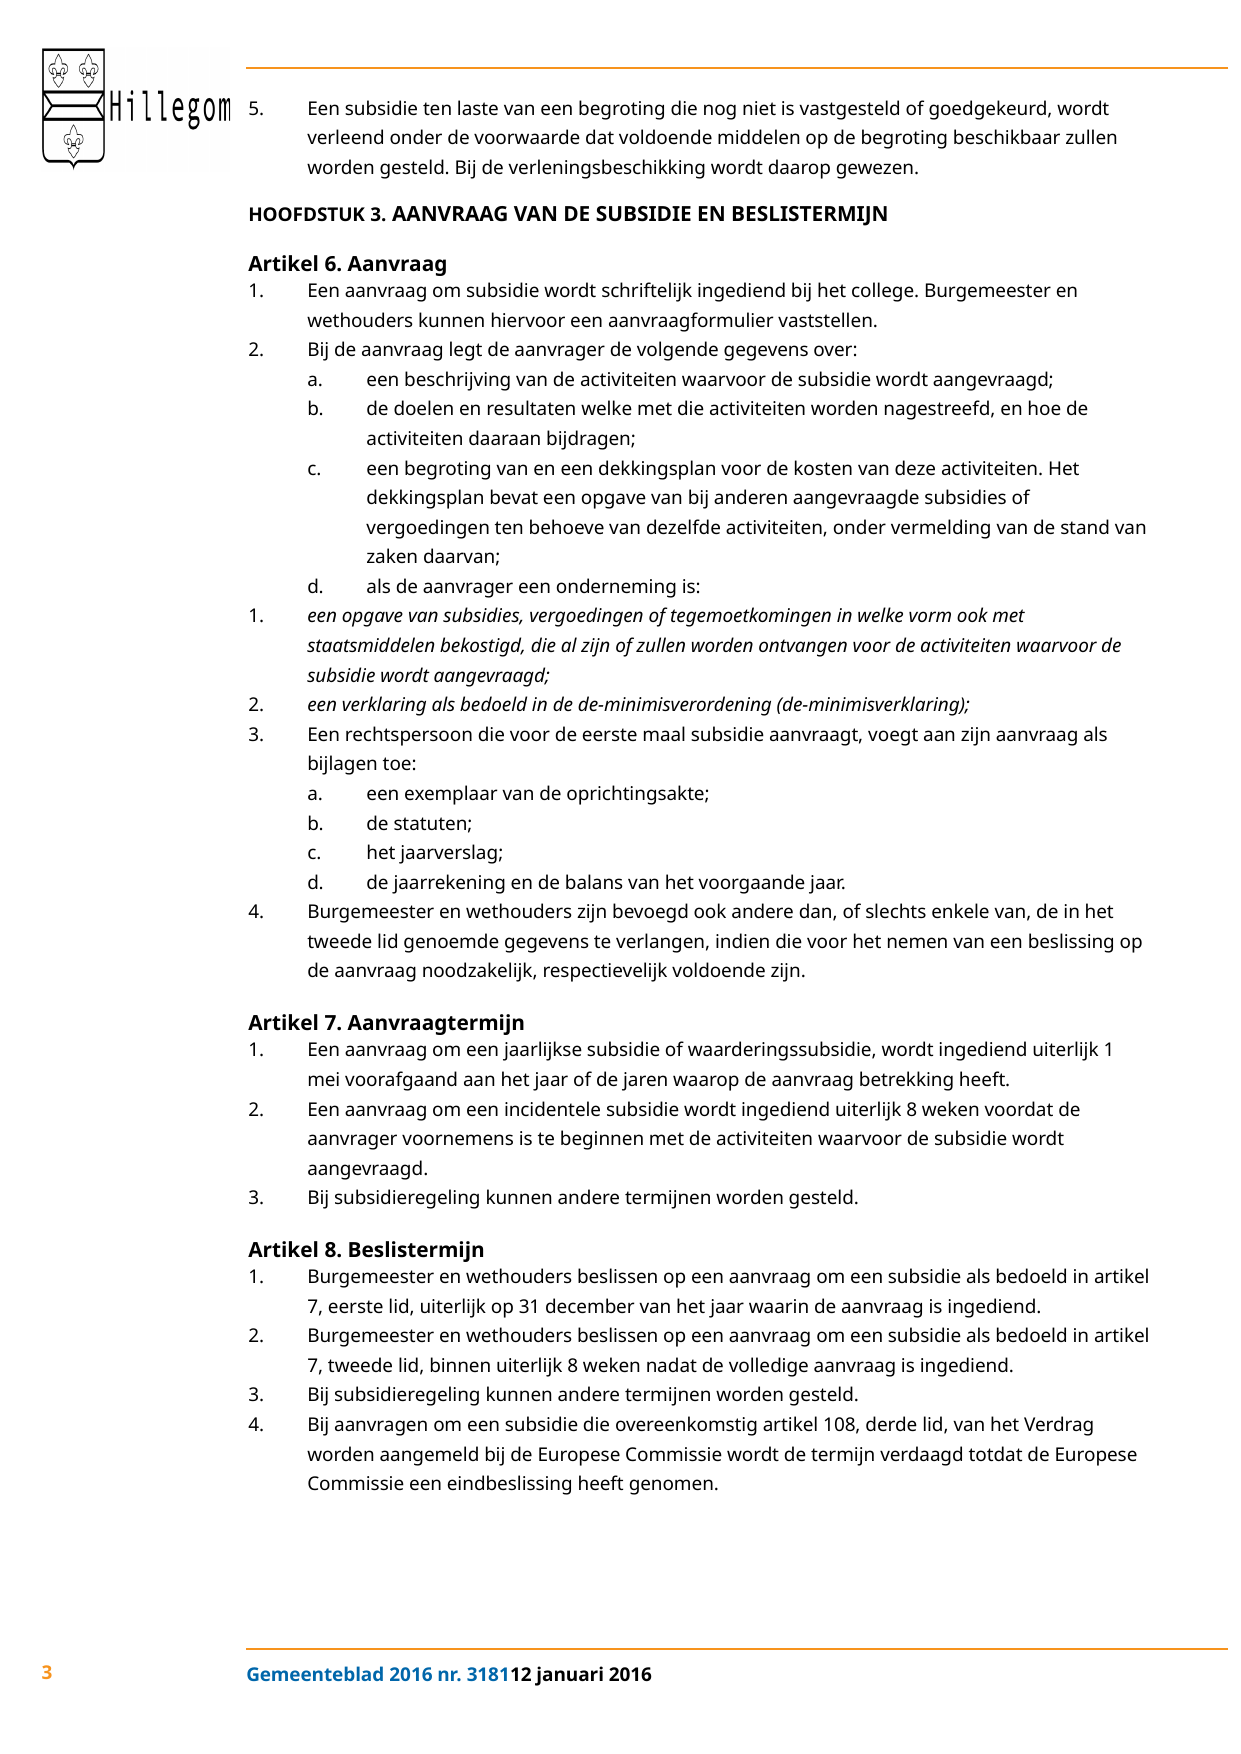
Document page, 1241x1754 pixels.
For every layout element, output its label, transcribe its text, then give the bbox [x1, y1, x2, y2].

list Burgemeester en wethouders zijn bevoegd ook andere dan, of slechts enkele van, de in het tweede lid genoemde gegevens te verlangen, indien die voor het nemen van een beslissing op de aanvraag noodzakelijk, respectievelijk voldoende zijn. [248, 898, 1152, 983]
list de statuten; [307, 810, 1152, 836]
list Een aanvraag om een jaarlijkse subsidie of waarderingssubsidie, wordt ingediend uiterlijk 1 mei voorafgaand aan het jaar of de jaren waarop de aanvraag betrekking heeft. [248, 1037, 1152, 1092]
list een opgave van subsidies, vergoedingen of tegemoetkomingen in welke vorm ook met staatsmiddelen bekostigd, die al zijn of zullen worden ontvangen voor de activiteiten waarvoor de subsidie wordt aangevraagd; [248, 603, 1152, 688]
list Bij subsidieregeling kunnen andere termijnen worden gesteld. [248, 1382, 1152, 1407]
text HOOFDSTUK 3. AANVRAAG VAN DE SUBSIDIE EN BESLISTERMIJN [248, 199, 1152, 228]
list een begroting van en een dekkingsplan voor de kosten van deze activiteiten. Het dekkingsplan bevat een opgave van bij anderen aangevraagde subsidies of vergoedingen ten behoeve van dezelfde activiteiten, onder vermelding van de stand van zaken daarvan; [307, 455, 1152, 569]
list een exemplaar van de oprichtingsakte; [307, 780, 1152, 806]
text Artikel 8. Beslistermijn [248, 1235, 1152, 1263]
list de doelen en resultaten welke met die activiteiten worden nagestreefd, en hoe de activiteiten daaraan bijdragen; [307, 396, 1152, 451]
list een beschrijving van de activiteiten waarvoor de subsidie wordt aangevraagd; [307, 366, 1152, 392]
picture [41, 47, 231, 172]
list Burgemeester en wethouders beslissen op een aanvraag om een subsidie als bedoeld in artikel 7, tweede lid, binnen uiterlijk 8 weken nadat de volledige aanvraag is ingediend. [248, 1322, 1152, 1378]
list Bij subsidieregeling kunnen andere termijnen worden gesteld. [248, 1184, 1152, 1210]
list als de aanvrager een onderneming is: [307, 573, 1152, 599]
list Een subsidie ten laste van een begroting die nog niet is vastgesteld of goedgekeurd, wordt verleend onder de voorwaarde dat voldoende middelen op de begroting beschikbaar zullen worden gesteld. Bij de verleningsbeschikking wordt daarop gewezen. [248, 95, 1152, 180]
text Artikel 7. Aanvraagtermijn [248, 1008, 1152, 1037]
list Een aanvraag om een incidentele subsidie wordt ingediend uiterlijk 8 weken voordat de aanvrager voornemens is te beginnen met de activiteiten waarvoor de subsidie wordt aangevraagd. [248, 1096, 1152, 1181]
list Burgemeester en wethouders beslissen op een aanvraag om een subsidie als bedoeld in artikel 7, eerste lid, uiterlijk op 31 december van het jaar waarin de aanvraag is ingediend. [248, 1263, 1152, 1319]
list het jaarverslag; [307, 839, 1152, 865]
list de jaarrekening en de balans van het voorgaande jaar. [307, 869, 1152, 895]
list Een aanvraag om subsidie wordt schriftelijk ingediend bij het college. Burgemeester en wethouders kunnen hiervoor een aanvraagformulier vaststellen. [248, 277, 1152, 333]
list Bij de aanvraag legt de aanvrager de volgende gegevens over: [248, 336, 1152, 362]
list Bij aanvragen om een subsidie die overeenkomstig artikel 108, derde lid, van het Verdrag worden aangemeld bij de Europese Commissie wordt de termijn verdaagd totdat de Europese Commissie een eindbeslissing heeft genomen. [248, 1411, 1152, 1496]
text Artikel 6. Aanvraag [248, 249, 1152, 277]
list een verklaring als bedoeld in de de-minimisverordening (de-minimisverklaring); [248, 691, 1152, 717]
list Een rechtspersoon die voor de eerste maal subsidie aanvraagt, voegt aan zijn aanvraag als bijlagen toe: [248, 721, 1152, 776]
